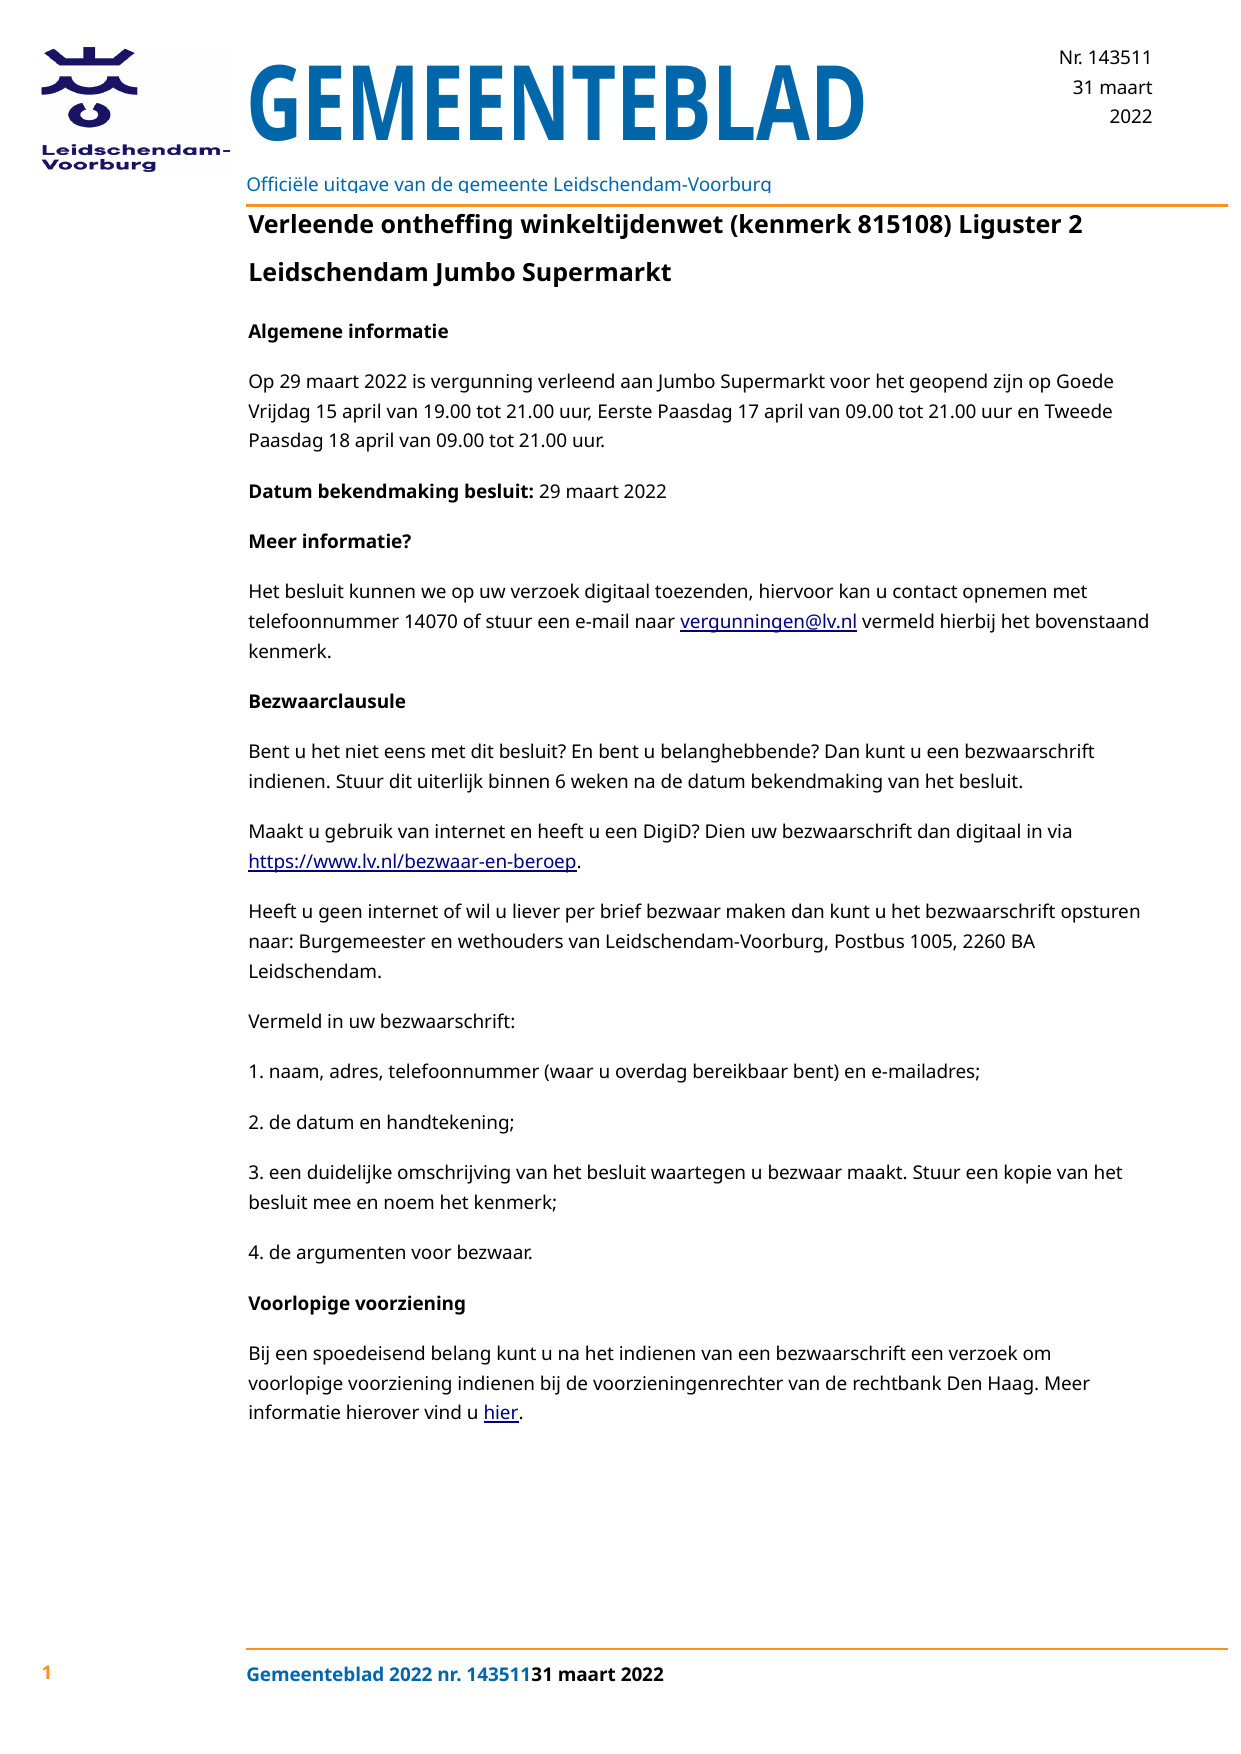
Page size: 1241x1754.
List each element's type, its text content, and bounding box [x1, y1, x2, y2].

text Het besluit kunnen we op uw verzoek digitaal toezenden, hiervoor kan u contact opnemen met telefoonnummer 14070 of stuur een e-mail naar vergunningen@lv.nl vermeld hierbij het bovenstaand kenmerk. [248, 579, 1152, 664]
text Bent u het niet eens met dit besluit? En bent u belanghebbende? Dan kunt u een bezwaarschrift indienen. Stuur dit uiterlijk binnen 6 weken na de datum bekendmaking van het besluit. [248, 739, 1152, 794]
text 2. de datum en handtekening; [248, 1109, 1152, 1135]
text Voorlopige voorziening [248, 1290, 1152, 1316]
text Algemene informatie [248, 318, 1152, 344]
text 4. de argumenten voor bezwaar. [248, 1239, 1152, 1265]
text 1. naam, adres, telefoonnummer (waar u overdag bereikbaar bent) en e-mailadres; [248, 1059, 1152, 1084]
text Heeft u geen internet of wil u liever per brief bezwaar maken dan kunt u het bezwaarschrift opsturen naar: Burgemeester en wethouders van Leidschendam-Voorburg, Postbus 1005, 2260 BA Leidschendam. [248, 899, 1152, 984]
text Datum bekendmaking besluit: 29 maart 2022 [248, 478, 1152, 504]
picture [41, 47, 231, 172]
text Meer informatie? [248, 528, 1152, 554]
text Vermeld in uw bezwaarschrift: [248, 1008, 1152, 1034]
text Bezwaarclausule [248, 688, 1152, 714]
text Bij een spoedeisend belang kunt u na het indienen van een bezwaarschrift een verzoek om voorlopige voorziening indienen bij de voorzieningenrechter van de rechtbank Den Haag. Meer informatie hierover vind u hier. [248, 1340, 1152, 1425]
text Maakt u gebruik van internet en heeft u een DigiD? Dien uw bezwaarschrift dan digitaal in via https://www.lv.nl/bezwaar-en-beroep. [248, 819, 1152, 874]
text Verleende ontheffing winkeltijdenwet (kenmerk 815108) Liguster 2 Leidschendam Jumbo Supermarkt [248, 207, 1152, 288]
text Op 29 maart 2022 is vergunning verleend aan Jumbo Supermarkt voor het geopend zijn op Goede Vrijdag 15 april van 19.00 tot 21.00 uur, Eerste Paasdag 17 april van 09.00 tot 21.00 uur en Tweede Paasdag 18 april van 09.00 tot 21.00 uur. [248, 368, 1152, 453]
text 3. een duidelijke omschrijving van het besluit waartegen u bezwaar maakt. Stuur een kopie van het besluit mee en noem het kenmerk; [248, 1159, 1152, 1215]
